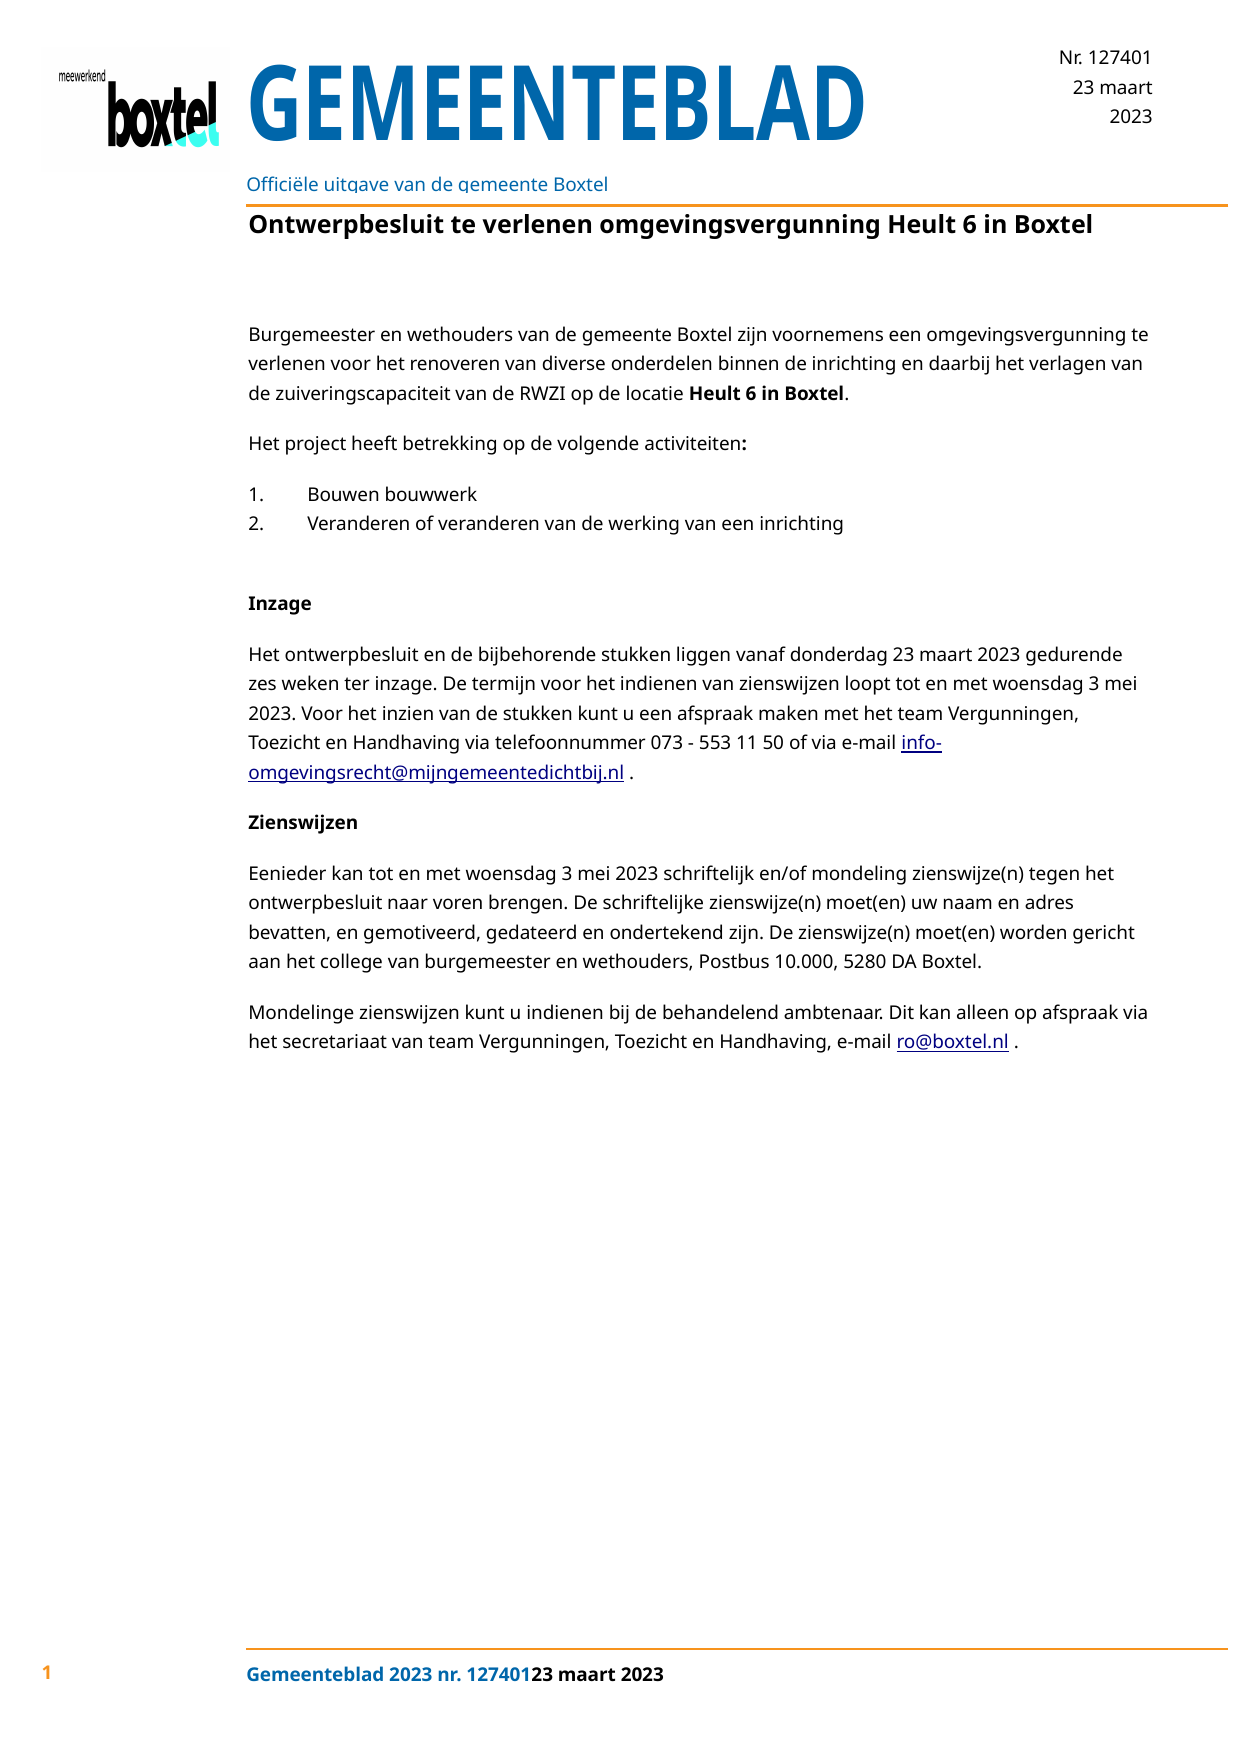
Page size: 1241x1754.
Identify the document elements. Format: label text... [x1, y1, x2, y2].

text Het ontwerpbesluit en de bijbehorende stukken liggen vanaf donderdag 23 maart 2023 gedurende zes weken ter inzage. De termijn voor het indienen van zienswijzen loopt tot en met woensdag 3 mei 2023. Voor het inzien van de stukken kunt u een afspraak maken met het team Vergunningen, Toezicht en Handhaving via telefoonnummer 073 - 553 11 50 of via e-mail info-omgevingsrecht@mijngemeentedichtbij.nl . [248, 641, 1152, 785]
text Burgemeester en wethouders van de gemeente Boxtel zijn voornemens een omgevingsvergunning te verlenen voor het renoveren van diverse onderdelen binnen de inrichting en daarbij het verlagen van de zuiveringscapaciteit van de RWZI op de locatie Heult 6 in Boxtel. [248, 321, 1152, 406]
picture [41, 47, 231, 172]
text Mondelinge zienswijzen kunt u indienen bij de behandelend ambtenaar. Dit kan alleen op afspraak via het secretariaat van team Vergunningen, Toezicht en Handhaving, e-mail ro@boxtel.nl . [248, 999, 1152, 1054]
text Zienswijzen [248, 809, 1152, 835]
text Het project heeft betrekking op de volgende activiteiten: [248, 430, 1152, 456]
list Bouwen bouwwerk [248, 481, 1152, 506]
list Veranderen of veranderen van de werking van een inrichting [248, 510, 1152, 536]
text Eenieder kan tot en met woensdag 3 mei 2023 schriftelijk en/of mondeling zienswijze(n) tegen het ontwerpbesluit naar voren brengen. De schriftelijke zienswijze(n) moet(en) uw naam en adres bevatten, en gemotiveerd, gedateerd en ondertekend zijn. De zienswijze(n) moet(en) worden gericht aan het college van burgemeester en wethouders, Postbus 10.000, 5280 DA Boxtel. [248, 860, 1152, 974]
text Inzage [248, 590, 1152, 616]
text Ontwerpbesluit te verlenen omgevingsvergunning Heult 6 in Boxtel [248, 207, 1152, 241]
